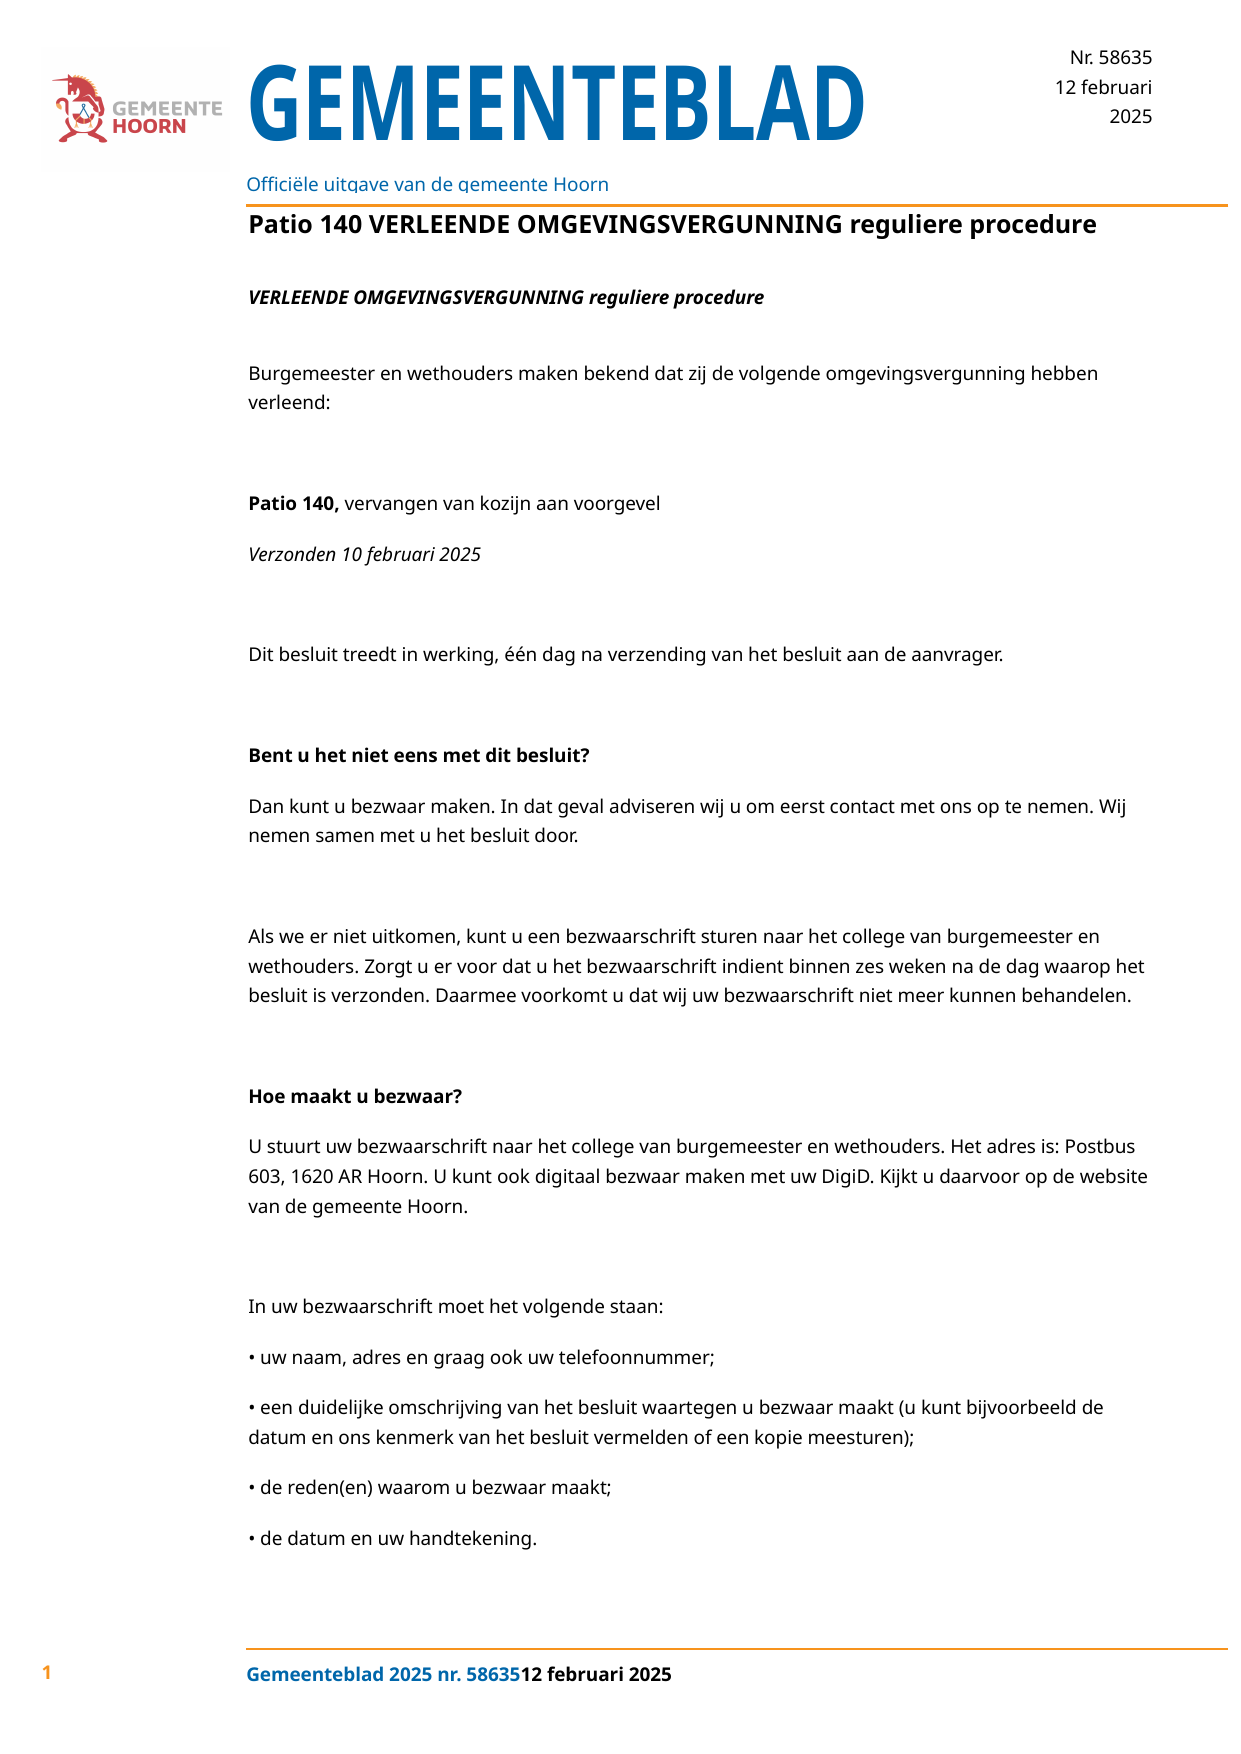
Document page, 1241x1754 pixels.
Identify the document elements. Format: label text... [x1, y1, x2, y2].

text Burgemeester en wethouders maken bekend dat zij de volgende omgevingsvergunning hebben verleend: [248, 360, 1152, 415]
text Als we er niet uitkomen, kunt u een bezwaarschrift sturen naar het college van burgemeester en wethouders. Zorgt u er voor dat u het bezwaarschrift indient binnen zes weken na de dag waarop het besluit is verzonden. Daarmee voorkomt u dat wij uw bezwaarschrift niet meer kunnen behandelen. [248, 923, 1152, 1008]
text Dan kunt u bezwaar maken. In dat geval adviseren wij u om eerst contact met ons op te nemen. Wij nemen samen met u het besluit door. [248, 793, 1152, 848]
picture [41, 47, 231, 172]
text • de datum en uw handtekening. [248, 1525, 1152, 1551]
text Dit besluit treedt in werking, één dag na verzending van het besluit aan de aanvrager. [248, 642, 1152, 667]
text Verzonden 10 februari 2025 [248, 541, 1152, 567]
text Patio 140, vervangen van kozijn aan voorgevel [248, 490, 1152, 516]
text U stuurt uw bezwaarschrift naar het college van burgemeester en wethouders. Het adres is: Postbus 603, 1620 AR Hoorn. U kunt ook digitaal bezwaar maken met uw DigiD. Kijkt u daarvoor op de website van de gemeente Hoorn. [248, 1134, 1152, 1219]
text • uw naam, adres en graag ook uw telefoonnummer; [248, 1344, 1152, 1370]
text In uw bezwaarschrift moet het volgende staan: [248, 1294, 1152, 1319]
text • de reden(en) waarom u bezwaar maakt; [248, 1474, 1152, 1500]
text Bent u het niet eens met dit besluit? [248, 742, 1152, 768]
text Patio 140 VERLEENDE OMGEVINGSVERGUNNING reguliere procedure [248, 207, 1152, 241]
text VERLEENDE OMGEVINGSVERGUNNING reguliere procedure [248, 284, 1152, 309]
text • een duidelijke omschrijving van het besluit waartegen u bezwaar maakt (u kunt bijvoorbeeld de datum en ons kenmerk van het besluit vermelden of een kopie meesturen); [248, 1394, 1152, 1450]
text Hoe maakt u bezwaar? [248, 1083, 1152, 1109]
